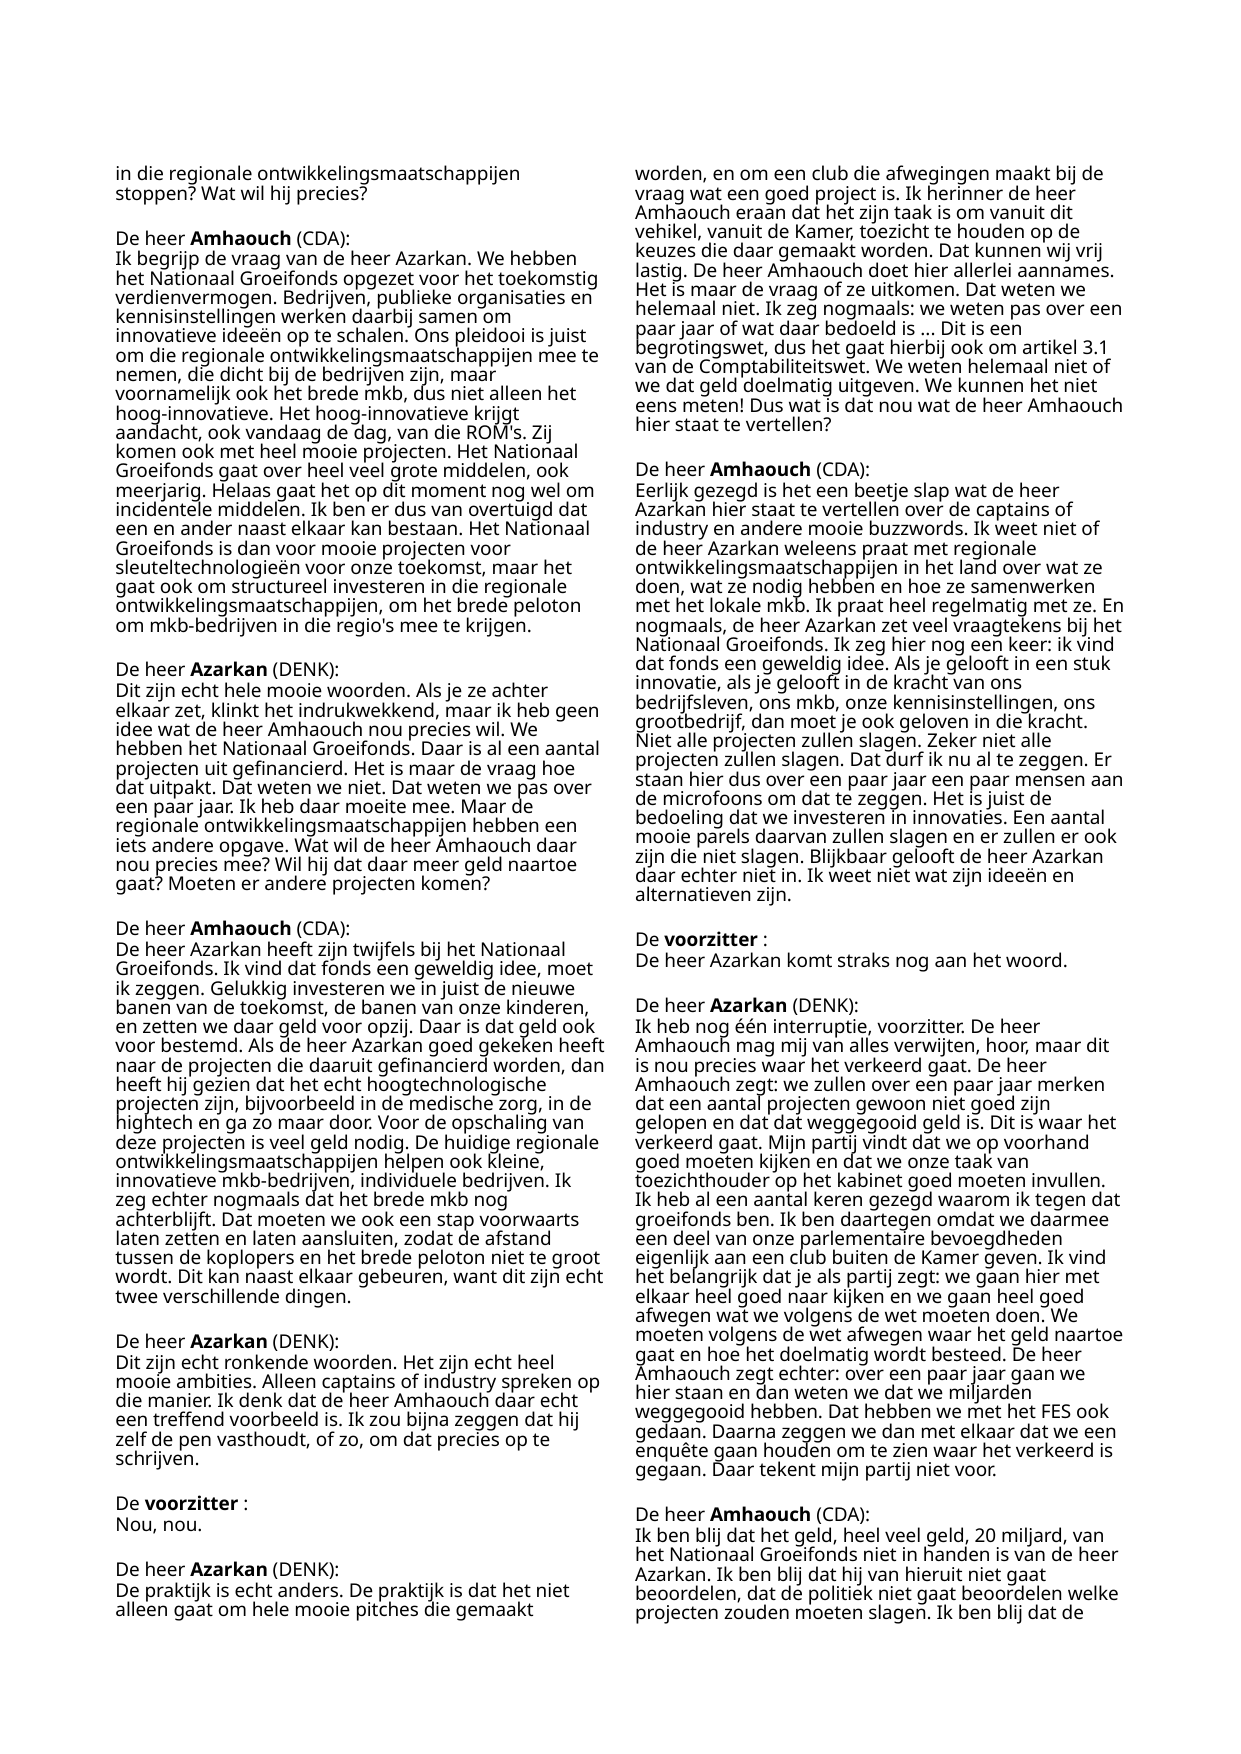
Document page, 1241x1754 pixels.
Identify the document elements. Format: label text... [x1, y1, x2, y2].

text Ik ben blij dat het geld, heel veel geld, 20 miljard, van het Nationaal Groeifonds niet in handen is van de heer Azarkan. Ik ben blij dat hij van hieruit niet gaat beoordelen, dat de politiek niet gaat beoordelen welke projecten zouden moeten slagen. Ik ben blij dat de [635, 1527, 1125, 1623]
text Ik begrijp de vraag van de heer Azarkan. We hebben het Nationaal Groeifonds opgezet voor het toekomstig verdienvermogen. Bedrijven, publieke organisaties en kennisinstellingen werken daarbij samen om innovatieve ideeën op te schalen. Ons pleidooi is juist om die regionale ontwikkelingsmaatschappijen mee te nemen, die dicht bij de bedrijven zijn, maar voornamelijk ook het brede mkb, dus niet alleen het hoog-innovatieve. Het hoog-innovatieve krijgt aandacht, ook vandaag de dag, van die ROM's. Zij komen ook met heel mooie projecten. Het Nationaal Groeifonds gaat over heel veel grote middelen, ook meerjarig. Helaas gaat het op dit moment nog wel om incidentele middelen. Ik ben er dus van overtuigd dat een en ander naast elkaar kan bestaan. Het Nationaal Groeifonds is dan voor mooie projecten voor sleuteltechnologieën voor onze toekomst, maar het gaat ook om structureel investeren in die regionale ontwikkelingsmaatschappijen, om het brede peloton om mkb-bedrijven in die regio's mee te krijgen. [115, 250, 605, 636]
text Dit zijn echt ronkende woorden. Het zijn echt heel mooie ambities. Alleen captains of industry spreken op die manier. Ik denk dat de heer Amhaouch daar echt een treffend voorbeeld is. Ik zou bijna zeggen dat hij zelf de pen vasthoudt, of zo, om dat precies op te schrijven. [115, 1354, 605, 1469]
text De heer Amhaouch (CDA): [635, 456, 1125, 482]
text worden, en om een club die afwegingen maakt bij de vraag wat een goed project is. Ik herinner de heer Amhaouch eraan dat het zijn taak is om vanuit dit vehikel, vanuit de Kamer, toezicht te houden op de keuzes die daar gemaakt worden. Dat kunnen wij vrij lastig. De heer Amhaouch doet hier allerlei aannames. Het is maar de vraag of ze uitkomen. Dat weten we helemaal niet. Ik zeg nogmaals: we weten pas over een paar jaar of wat daar bedoeld is ... Dit is een begrotingswet, dus het gaat hierbij ook om artikel 3.1 van de Comptabiliteitswet. We weten helemaal niet of we dat geld doelmatig uitgeven. We kunnen het niet eens meten! Dus wat is dat nou wat de heer Amhaouch hier staat te vertellen? [635, 165, 1125, 435]
text De heer Azarkan komt straks nog aan het woord. [635, 952, 1125, 971]
text De heer Azarkan heeft zijn twijfels bij het Nationaal Groeifonds. Ik vind dat fonds een geweldig idee, moet ik zeggen. Gelukkig investeren we in juist de nieuwe banen van de toekomst, de banen van onze kinderen, en zetten we daar geld voor opzij. Daar is dat geld ook voor bestemd. Als de heer Azarkan goed gekeken heeft naar de projecten die daaruit gefinancierd worden, dan heeft hij gezien dat het echt hoogtechnologische projecten zijn, bijvoorbeeld in de medische zorg, in de hightech en ga zo maar door. Voor de opschaling van deze projecten is veel geld nodig. De huidige regionale ontwikkelingsmaatschappijen helpen ook kleine, innovatieve mkb-bedrijven, individuele bedrijven. Ik zeg echter nogmaals dat het brede mkb nog achterblijft. Dat moeten we ook een stap voorwaarts laten zetten en laten aansluiten, zodat de afstand tussen de koplopers en het brede peloton niet te groot wordt. Dit kan naast elkaar gebeuren, want dit zijn echt twee verschillende dingen. [115, 941, 605, 1307]
text De heer Azarkan (DENK): [115, 1328, 605, 1354]
text De heer Amhaouch (CDA): [115, 225, 605, 250]
text Ik heb nog één interruptie, voorzitter. De heer Amhaouch mag mij van alles verwijten, hoor, maar dit is nou precies waar het verkeerd gaat. De heer Amhaouch zegt: we zullen over een paar jaar merken dat een aantal projecten gewoon niet goed zijn gelopen en dat dat weggegooid geld is. Dit is waar het verkeerd gaat. Mijn partij vindt dat we op voorhand goed moeten kijken en dat we onze taak van toezichthouder op het kabinet goed moeten invullen. Ik heb al een aantal keren gezegd waarom ik tegen dat groeifonds ben. Ik ben daartegen omdat we daarmee een deel van onze parlementaire bevoegdheden eigenlijk aan een club buiten de Kamer geven. Ik vind het belangrijk dat je als partij zegt: we gaan hier met elkaar heel goed naar kijken en we gaan heel goed afwegen wat we volgens de wet moeten doen. We moeten volgens de wet afwegen waar het geld naartoe gaat en hoe het doelmatig wordt besteed. De heer Amhaouch zegt echter: over een paar jaar gaan we hier staan en dan weten we dat we miljarden weggegooid hebben. Dat hebben we met het FES ook gedaan. Daarna zeggen we dan met elkaar dat we een enquête gaan houden om te zien waar het verkeerd is gegaan. Daar tekent mijn partij niet voor. [635, 1018, 1125, 1481]
text De praktijk is echt anders. De praktijk is dat het niet alleen gaat om hele mooie pitches die gemaakt [115, 1582, 605, 1620]
text De heer Azarkan (DENK): [115, 1556, 605, 1582]
text Dit zijn echt hele mooie woorden. Als je ze achter elkaar zet, klinkt het indrukwekkend, maar ik heb geen idee wat de heer Amhaouch nou precies wil. We hebben het Nationaal Groeifonds. Daar is al een aantal projecten uit gefinancierd. Het is maar de vraag hoe dat uitpakt. Dat weten we niet. Dat weten we pas over een paar jaar. Ik heb daar moeite mee. Maar de regionale ontwikkelingsmaatschappijen hebben een iets andere opgave. Wat wil de heer Amhaouch daar nou precies mee? Wil hij dat daar meer geld naartoe gaat? Moeten er andere projecten komen? [115, 682, 605, 894]
text De voorzitter : [115, 1490, 605, 1516]
text De heer Amhaouch (CDA): [115, 915, 605, 941]
text Nou, nou. [115, 1516, 605, 1535]
text De heer Azarkan (DENK): [115, 657, 605, 682]
text De voorzitter : [635, 926, 1125, 952]
text De heer Azarkan (DENK): [635, 992, 1125, 1018]
text Eerlijk gezegd is het een beetje slap wat de heer Azarkan hier staat te vertellen over de captains of industry en andere mooie buzzwords. Ik weet niet of de heer Azarkan weleens praat met regionale ontwikkelingsmaatschappijen in het land over wat ze doen, wat ze nodig hebben en hoe ze samenwerken met het lokale mkb. Ik praat heel regelmatig met ze. En nogmaals, de heer Azarkan zet veel vraagtekens bij het Nationaal Groeifonds. Ik zeg hier nog een keer: ik vind dat fonds een geweldig idee. Als je gelooft in een stuk innovatie, als je gelooft in de kracht van ons bedrijfsleven, ons mkb, onze kennisinstellingen, ons grootbedrijf, dan moet je ook geloven in die kracht. Niet alle projecten zullen slagen. Zeker niet alle projecten zullen slagen. Dat durf ik nu al te zeggen. Er staan hier dus over een paar jaar een paar mensen aan de microfoons om dat te zeggen. Het is juist de bedoeling dat we investeren in innovaties. Een aantal mooie parels daarvan zullen slagen en er zullen er ook zijn die niet slagen. Blijkbaar gelooft de heer Azarkan daar echter niet in. Ik weet niet wat zijn ideeën en alternatieven zijn. [635, 482, 1125, 906]
text De heer Amhaouch (CDA): [635, 1501, 1125, 1527]
text in die regionale ontwikkelingsmaatschappijen stoppen? Wat wil hij precies? [115, 165, 605, 204]
